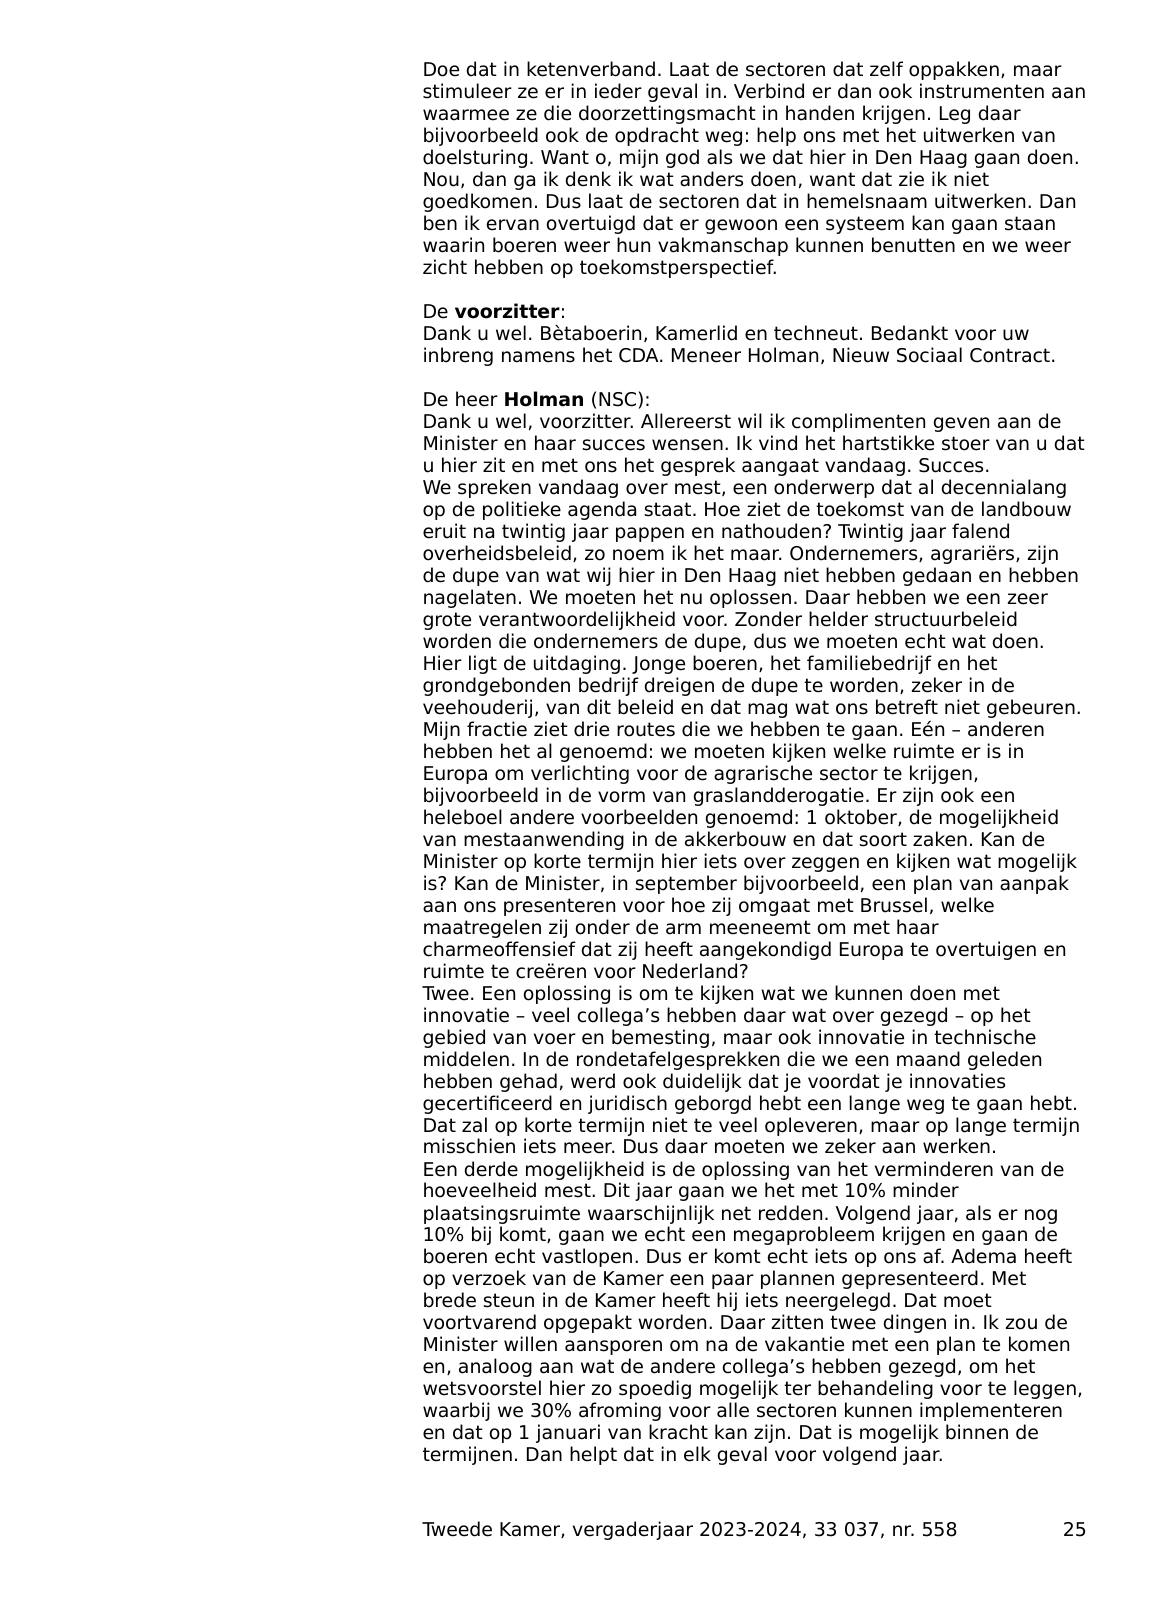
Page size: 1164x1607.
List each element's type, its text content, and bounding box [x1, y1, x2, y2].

text Twee. Een oplossing is om te kijken wat we kunnen doen met innovatie – veel collega’s hebben daar wat over gezegd – op het gebied van voer en bemesting, maar ook innovatie in technische middelen. In de rondetafelgesprekken die we een maand geleden hebben gehad, werd ook duidelijk dat je voordat je innovaties gecertificeerd en juridisch geborgd hebt een lange weg te gaan hebt. Dat zal op korte termijn niet te veel opleveren, maar op lange termijn misschien iets meer. Dus daar moeten we zeker aan werken. [422, 983, 1087, 1158]
text De heer Holman (NSC): [422, 389, 1087, 411]
text We spreken vandaag over mest, een onderwerp dat al decennialang op de politieke agenda staat. Hoe ziet de toekomst van de landbouw eruit na twintig jaar pappen en nathouden? Twintig jaar falend overheidsbeleid, zo noem ik het maar. Ondernemers, agrariërs, zijn de dupe van wat wij hier in Den Haag niet hebben gedaan en hebben nagelaten. We moeten het nu oplossen. Daar hebben we een zeer grote verantwoordelijkheid voor. Zonder helder structuurbeleid worden die ondernemers de dupe, dus we moeten echt wat doen. Hier ligt de uitdaging. Jonge boeren, het familiebedrijf en het grondgebonden bedrijf dreigen de dupe te worden, zeker in de veehouderij, van dit beleid en dat mag wat ons betreft niet gebeuren. [422, 477, 1087, 719]
text Mijn fractie ziet drie routes die we hebben te gaan. Eén – anderen hebben het al genoemd: we moeten kijken welke ruimte er is in Europa om verlichting voor de agrarische sector te krijgen, bijvoorbeeld in de vorm van graslandderogatie. Er zijn ook een heleboel andere voorbeelden genoemd: 1 oktober, de mogelijkheid van mestaanwending in de akkerbouw en dat soort zaken. Kan de Minister op korte termijn hier iets over zeggen en kijken wat mogelijk is? Kan de Minister, in september bijvoorbeeld, een plan van aanpak aan ons presenteren voor hoe zij omgaat met Brussel, welke maatregelen zij onder de arm meeneemt om met haar charmeoffensief dat zij heeft aangekondigd Europa te overtuigen en ruimte te creëren voor Nederland? [422, 719, 1087, 983]
text Dank u wel. Bètaboerin, Kamerlid en techneut. Bedankt voor uw inbreng namens het CDA. Meneer Holman, Nieuw Sociaal Contract. [422, 323, 1087, 367]
text Doe dat in ketenverband. Laat de sectoren dat zelf oppakken, maar stimuleer ze er in ieder geval in. Verbind er dan ook instrumenten aan waarmee ze die doorzettingsmacht in handen krijgen. Leg daar bijvoorbeeld ook de opdracht weg: help ons met het uitwerken van doelsturing. Want o, mijn god als we dat hier in Den Haag gaan doen. Nou, dan ga ik denk ik wat anders doen, want dat zie ik niet goedkomen. Dus laat de sectoren dat in hemelsnaam uitwerken. Dan ben ik ervan overtuigd dat er gewoon een systeem kan gaan staan waarin boeren weer hun vakmanschap kunnen benutten en we weer zicht hebben op toekomstperspectief. [422, 59, 1087, 279]
text Een derde mogelijkheid is de oplossing van het verminderen van de hoeveelheid mest. Dit jaar gaan we het met 10% minder plaatsingsruimte waarschijnlijk net redden. Volgend jaar, als er nog 10% bij komt, gaan we echt een megaprobleem krijgen en gaan de boeren echt vastlopen. Dus er komt echt iets op ons af. Adema heeft op verzoek van de Kamer een paar plannen gepresenteerd. Met brede steun in de Kamer heeft hij iets neergelegd. Dat moet voortvarend opgepakt worden. Daar zitten twee dingen in. Ik zou de Minister willen aansporen om na de vakantie met een plan te komen en, analoog aan wat de andere collega’s hebben gezegd, om het wetsvoorstel hier zo spoedig mogelijk ter behandeling voor te leggen, waarbij we 30% afroming voor alle sectoren kunnen implementeren en dat op 1 januari van kracht kan zijn. Dat is mogelijk binnen de termijnen. Dan helpt dat in elk geval voor volgend jaar. [422, 1158, 1087, 1466]
text Dank u wel, voorzitter. Allereerst wil ik complimenten geven aan de Minister en haar succes wensen. Ik vind het hartstikke stoer van u dat u hier zit en met ons het gesprek aangaat vandaag. Succes. [422, 411, 1087, 477]
text De voorzitter: [422, 301, 1087, 323]
